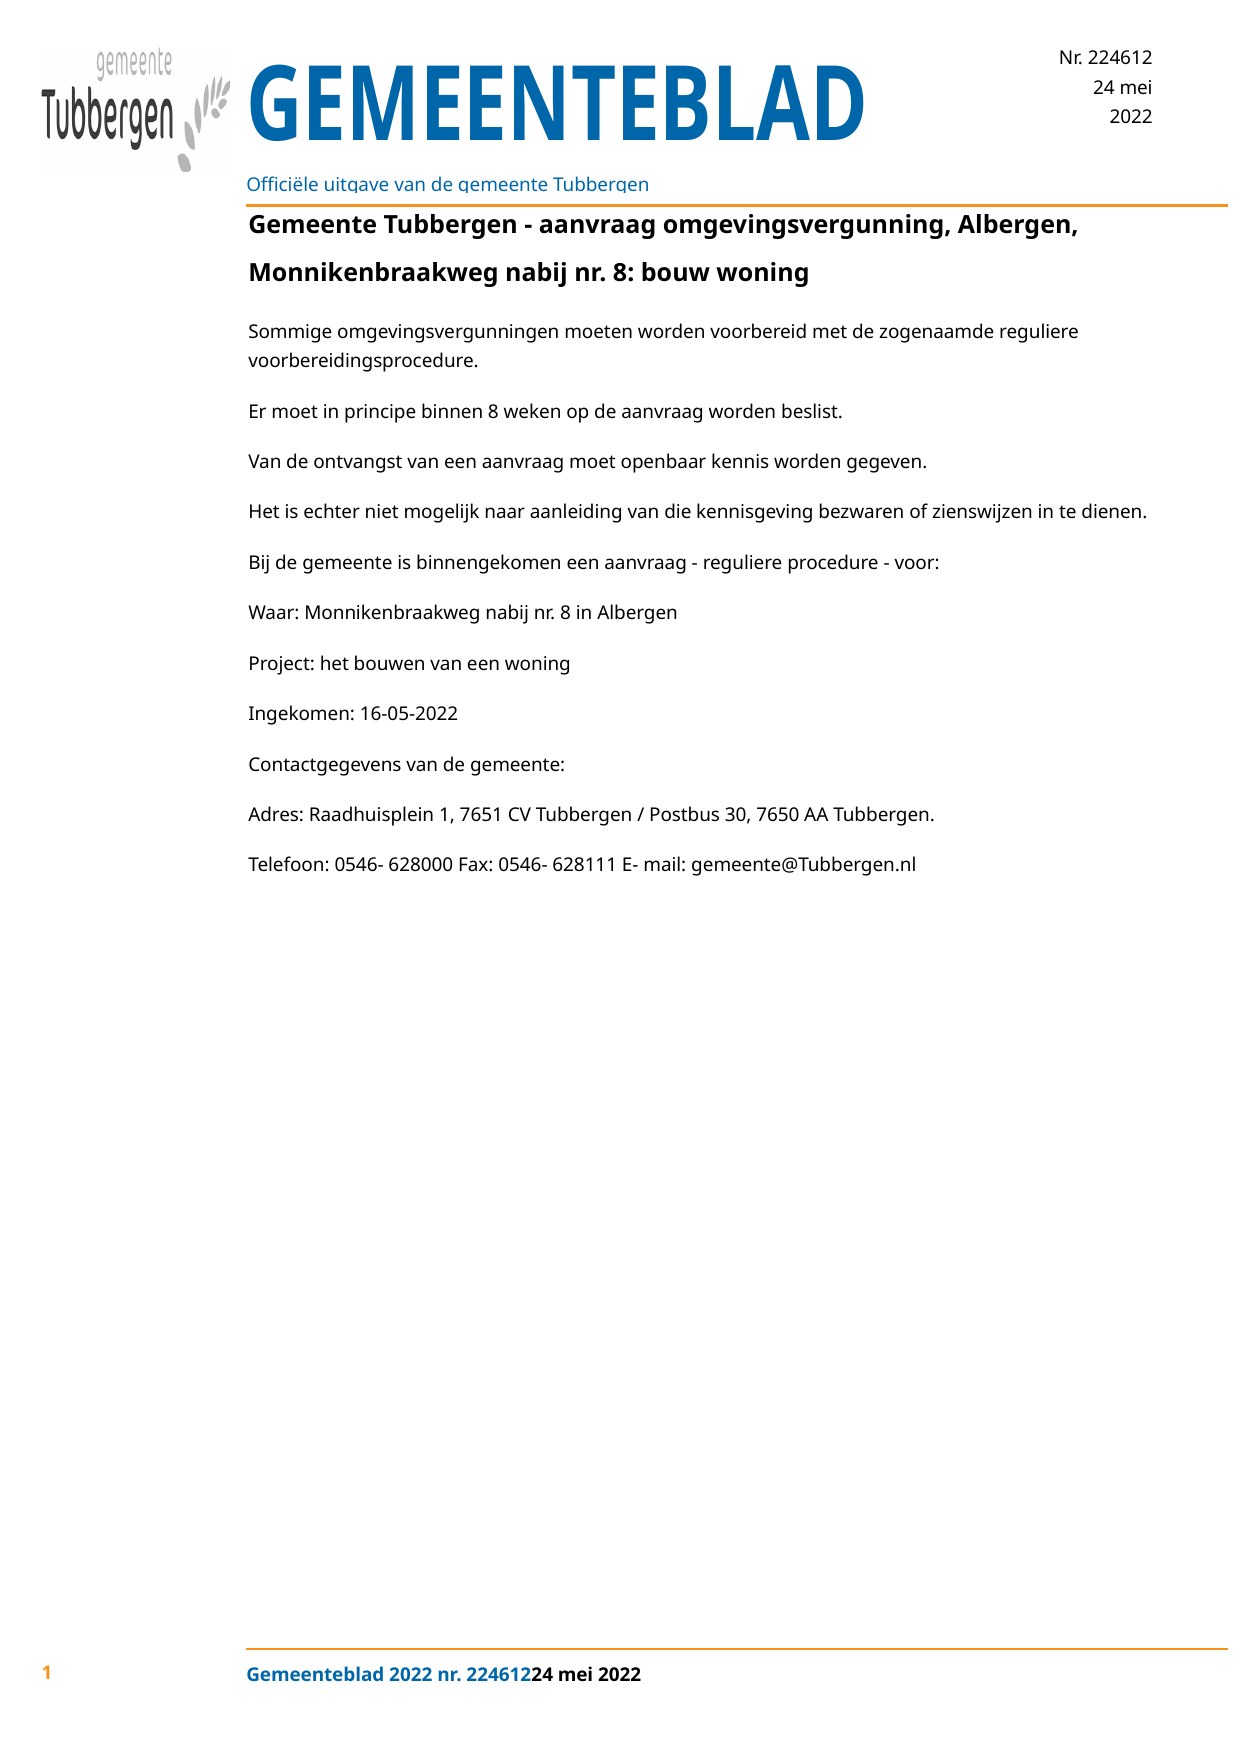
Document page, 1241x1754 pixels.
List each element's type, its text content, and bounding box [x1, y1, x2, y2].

text Waar: Monnikenbraakweg nabij nr. 8 in Albergen [248, 599, 1152, 625]
text Telefoon: 0546- 628000 Fax: 0546- 628111 E- mail: gemeente@Tubbergen.nl [248, 852, 1152, 877]
text Ingekomen: 16-05-2022 [248, 700, 1152, 726]
text Gemeente Tubbergen - aanvraag omgevingsvergunning, Albergen, Monnikenbraakweg nabij nr. 8: bouw woning [248, 207, 1152, 288]
text Contactgegevens van de gemeente: [248, 751, 1152, 777]
text Sommige omgevingsvergunningen moeten worden voorbereid met de zogenaamde reguliere voorbereidingsprocedure. [248, 318, 1152, 373]
text Bij de gemeente is binnengekomen een aanvraag - reguliere procedure - voor: [248, 549, 1152, 575]
text Er moet in principe binnen 8 weken op de aanvraag worden beslist. [248, 398, 1152, 424]
text Adres: Raadhuisplein 1, 7651 CV Tubbergen / Postbus 30, 7650 AA Tubbergen. [248, 801, 1152, 827]
text Het is echter niet mogelijk naar aanleiding van die kennisgeving bezwaren of zienswijzen in te dienen. [248, 499, 1152, 524]
picture [41, 47, 231, 172]
text Project: het bouwen van een woning [248, 650, 1152, 676]
text Van de ontvangst van een aanvraag moet openbaar kennis worden gegeven. [248, 448, 1152, 474]
